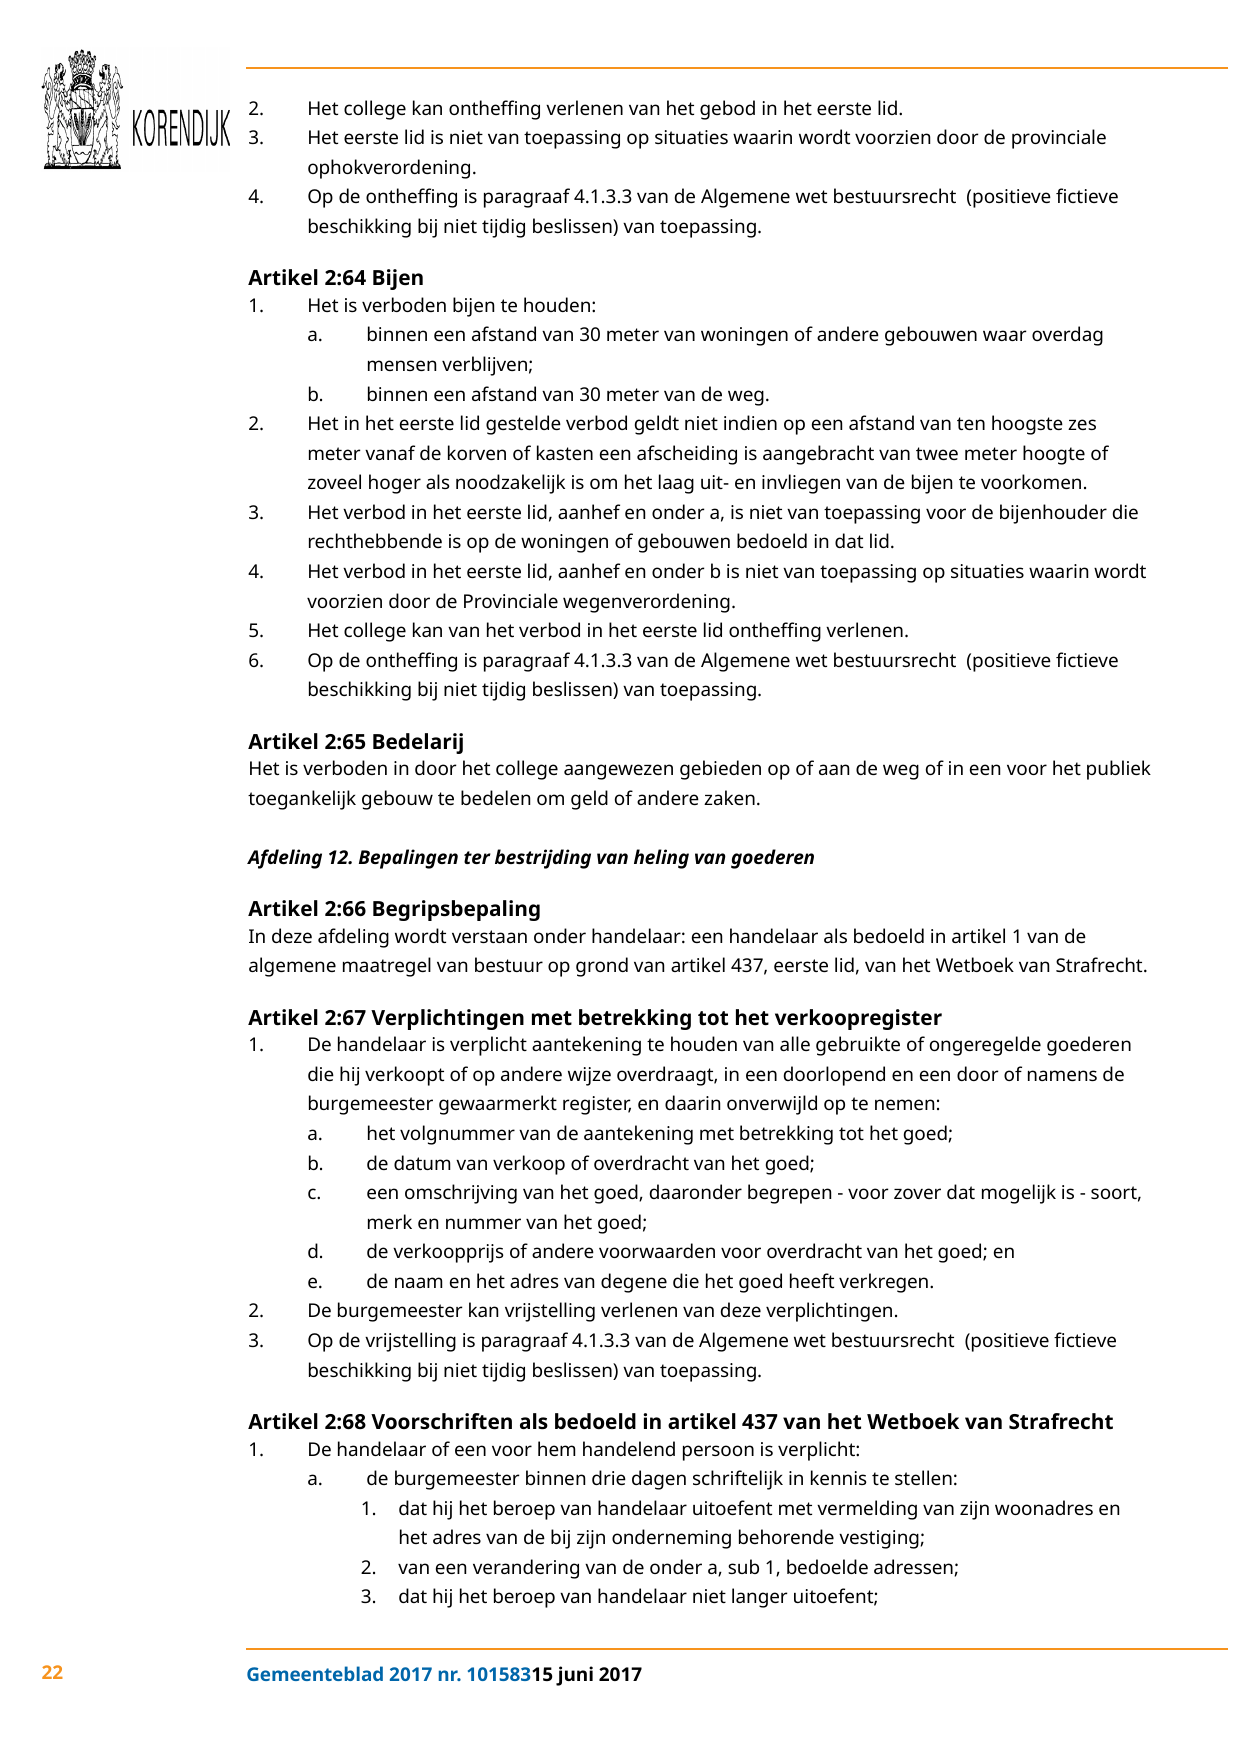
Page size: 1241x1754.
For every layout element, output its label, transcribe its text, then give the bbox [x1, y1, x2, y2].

list binnen een afstand van 30 meter van de weg. [307, 381, 1152, 406]
text Artikel 2:64 Bijen [248, 263, 1152, 292]
list Het is verboden bijen te houden: [248, 292, 1152, 318]
list Het college kan ontheffing verlenen van het gebod in het eerste lid. [248, 95, 1152, 121]
text Artikel 2:68 Voorschriften als bedoeld in artikel 437 van het Wetboek van Strafrecht [248, 1407, 1152, 1436]
list een omschrijving van het goed, daaronder begrepen - voor zover dat mogelijk is - soort, merk en nummer van het goed; [307, 1179, 1152, 1235]
list het volgnummer van de aantekening met betrekking tot het goed; [307, 1120, 1152, 1146]
text Artikel 2:65 Bedelarij [248, 727, 1152, 755]
list de naam en het adres van degene die het goed heeft verkregen. [307, 1268, 1152, 1294]
list Het eerste lid is niet van toepassing op situaties waarin wordt voorzien door de provinciale ophokverordening. [248, 124, 1152, 180]
list dat hij het beroep van handelaar niet langer uitoefent; [361, 1584, 1152, 1609]
text In deze afdeling wordt verstaan onder handelaar: een handelaar als bedoeld in artikel 1 van de algemene maatregel van bestuur op grond van artikel 437, eerste lid, van het Wetboek van Strafrecht. [248, 923, 1152, 978]
text Afdeling 12. Bepalingen ter bestrijding van heling van goederen [248, 844, 1152, 870]
text Artikel 2:67 Verplichtingen met betrekking tot het verkoopregister [248, 1003, 1152, 1031]
list Het college kan van het verbod in het eerste lid ontheffing verlenen. [248, 617, 1152, 643]
list Op de ontheffing is paragraaf 4.1.3.3 van de Algemene wet bestuursrecht (positieve fictieve beschikking bij niet tijdig beslissen) van toepassing. [248, 183, 1152, 239]
list Het verbod in het eerste lid, aanhef en onder a, is niet van toepassing voor de bijenhouder die rechthebbende is op de woningen of gebouwen bedoeld in dat lid. [248, 499, 1152, 554]
list dat hij het beroep van handelaar uitoefent met vermelding van zijn woonadres en het adres van de bij zijn onderneming behorende vestiging; [361, 1495, 1152, 1550]
list Het in het eerste lid gestelde verbod geldt niet indien op een afstand van ten hoogste zes meter vanaf de korven of kasten een afscheiding is aangebracht van twee meter hoogte of zoveel hoger als noodzakelijk is om het laag uit- en invliegen van de bijen te voorkomen. [248, 410, 1152, 495]
list Op de ontheffing is paragraaf 4.1.3.3 van de Algemene wet bestuursrecht (positieve fictieve beschikking bij niet tijdig beslissen) van toepassing. [248, 647, 1152, 702]
list Het verbod in het eerste lid, aanhef en onder b is niet van toepassing op situaties waarin wordt voorzien door de Provinciale wegenverordening. [248, 558, 1152, 613]
text Het is verboden in door het college aangewezen gebieden op of aan de weg of in een voor het publiek toegankelijk gebouw te bedelen om geld of andere zaken. [248, 755, 1152, 811]
picture [41, 47, 231, 172]
list van een verandering van de onder a, sub 1, bedoelde adressen; [361, 1554, 1152, 1580]
list de datum van verkoop of overdracht van het goed; [307, 1150, 1152, 1176]
list de burgemeester binnen drie dagen schriftelijk in kennis te stellen: [307, 1465, 1152, 1491]
list De handelaar of een voor hem handelend persoon is verplicht: [248, 1436, 1152, 1461]
list De burgemeester kan vrijstelling verlenen van deze verplichtingen. [248, 1298, 1152, 1323]
list De handelaar is verplicht aantekening te houden van alle gebruikte of ongeregelde goederen die hij verkoopt of op andere wijze overdraagt, in een doorlopend en een door of namens de burgemeester gewaarmerkt register, en daarin onverwijld op te nemen: [248, 1031, 1152, 1116]
list Op de vrijstelling is paragraaf 4.1.3.3 van de Algemene wet bestuursrecht (positieve fictieve beschikking bij niet tijdig beslissen) van toepassing. [248, 1327, 1152, 1383]
list binnen een afstand van 30 meter van woningen of andere gebouwen waar overdag mensen verblijven; [307, 322, 1152, 377]
text Artikel 2:66 Begripsbepaling [248, 894, 1152, 923]
list de verkoopprijs of andere voorwaarden voor overdracht van het goed; en [307, 1238, 1152, 1264]
